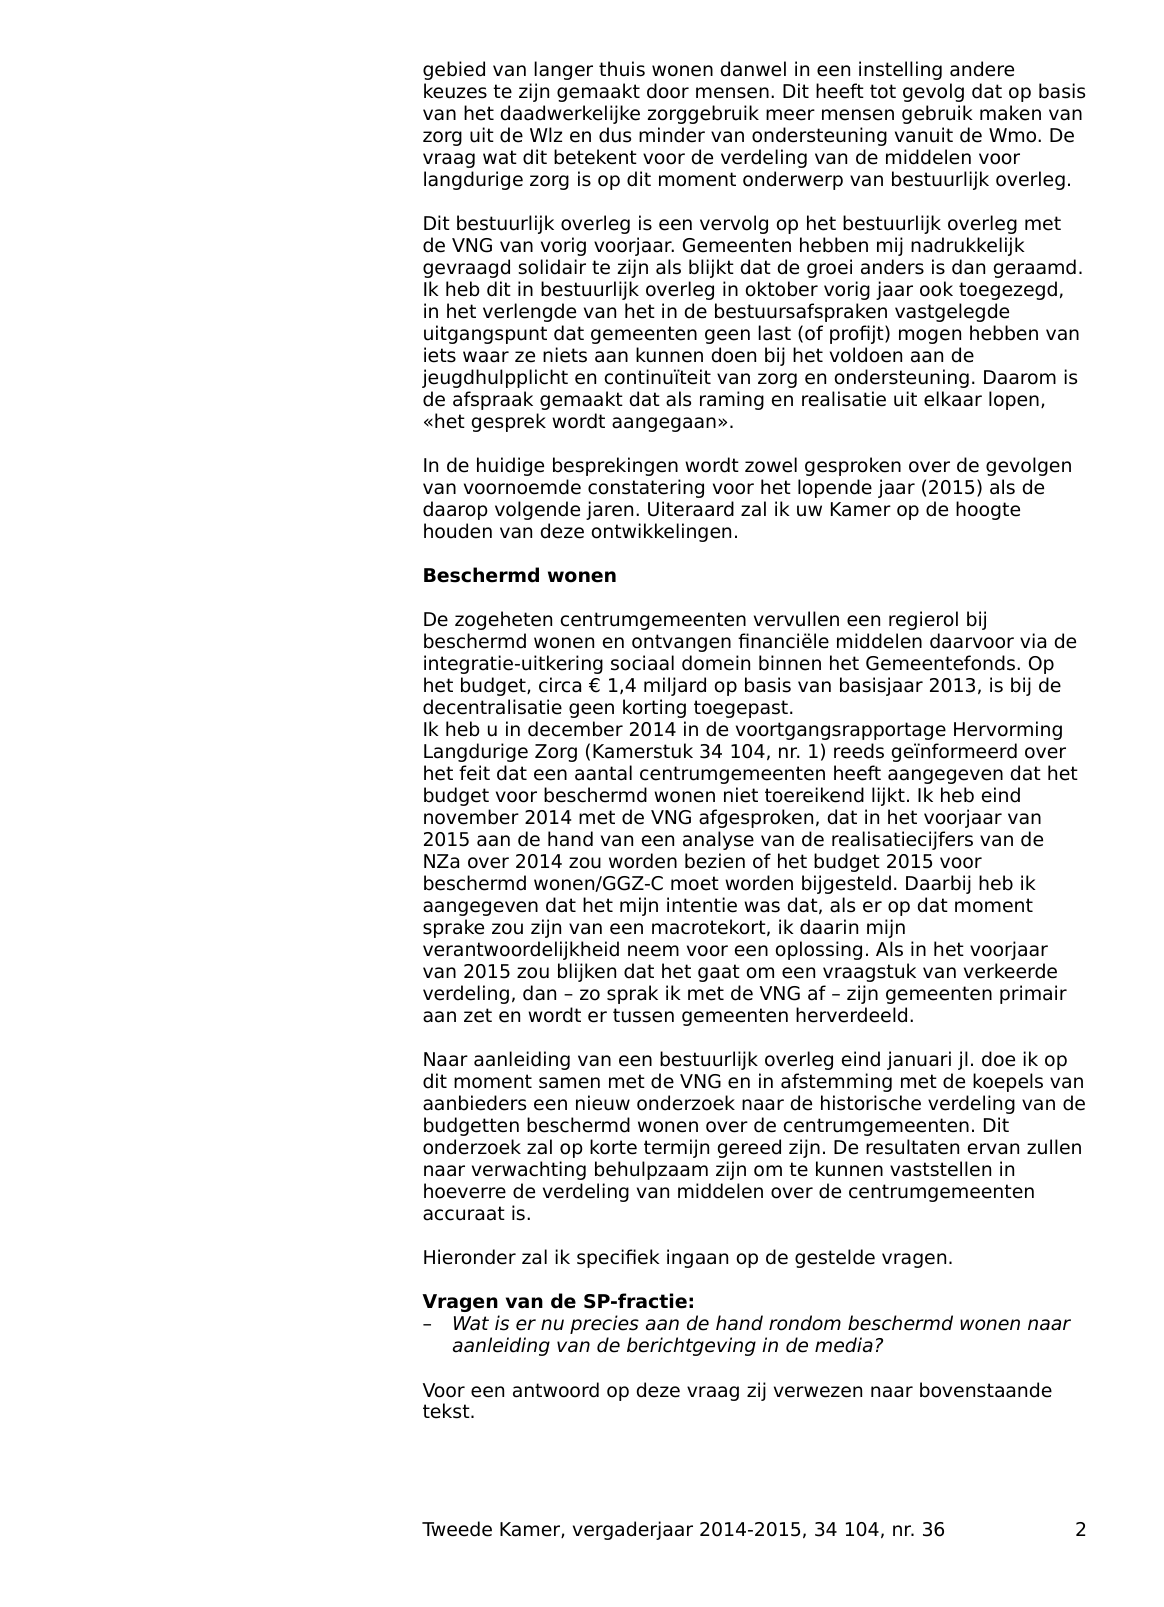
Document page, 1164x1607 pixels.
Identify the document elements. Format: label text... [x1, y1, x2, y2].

text Hieronder zal ik specifiek ingaan op de gestelde vragen. [422, 1247, 1087, 1269]
text De zogeheten centrumgemeenten vervullen een regierol bij beschermd wonen en ontvangen financiële middelen daarvoor via de integratie-uitkering sociaal domein binnen het Gemeentefonds. Op het budget, circa € 1,4 miljard op basis van basisjaar 2013, is bij de decentralisatie geen korting toegepast. [422, 609, 1087, 719]
subtitle Beschermd wonen [422, 565, 1087, 587]
text gebied van langer thuis wonen danwel in een instelling andere keuzes te zijn gemaakt door mensen. Dit heeft tot gevolg dat op basis van het daadwerkelijke zorggebruik meer mensen gebruik maken van zorg uit de Wlz en dus minder van ondersteuning vanuit de Wmo. De vraag wat dit betekent voor de verdeling van de middelen voor langdurige zorg is op dit moment onderwerp van bestuurlijk overleg. [422, 59, 1087, 191]
text – Wat is er nu precies aan de hand rondom beschermd wonen naar aanleiding van de berichtgeving in de media? [422, 1313, 1087, 1357]
text In de huidige besprekingen wordt zowel gesproken over de gevolgen van voornoemde constatering voor het lopende jaar (2015) als de daarop volgende jaren. Uiteraard zal ik uw Kamer op de hoogte houden van deze ontwikkelingen. [422, 455, 1087, 543]
subtitle Vragen van de SP-fractie: [422, 1291, 1087, 1313]
text Dit bestuurlijk overleg is een vervolg op het bestuurlijk overleg met de VNG van vorig voorjaar. Gemeenten hebben mij nadrukkelijk gevraagd solidair te zijn als blijkt dat de groei anders is dan geraamd. Ik heb dit in bestuurlijk overleg in oktober vorig jaar ook toegezegd, in het verlengde van het in de bestuursafspraken vastgelegde uitgangspunt dat gemeenten geen last (of profijt) mogen hebben van iets waar ze niets aan kunnen doen bij het voldoen aan de jeugdhulpplicht en continuïteit van zorg en ondersteuning. Daarom is de afspraak gemaakt dat als raming en realisatie uit elkaar lopen, «het gesprek wordt aangegaan». [422, 213, 1087, 433]
text Ik heb u in december 2014 in de voortgangsrapportage Hervorming Langdurige Zorg (Kamerstuk 34 104, nr. 1) reeds geïnformeerd over het feit dat een aantal centrumgemeenten heeft aangegeven dat het budget voor beschermd wonen niet toereikend lijkt. Ik heb eind november 2014 met de VNG afgesproken, dat in het voorjaar van 2015 aan de hand van een analyse van de realisatiecijfers van de NZa over 2014 zou worden bezien of het budget 2015 voor beschermd wonen/GGZ-C moet worden bijgesteld. Daarbij heb ik aangegeven dat het mijn intentie was dat, als er op dat moment sprake zou zijn van een macrotekort, ik daarin mijn verantwoordelijkheid neem voor een oplossing. Als in het voorjaar van 2015 zou blijken dat het gaat om een vraagstuk van verkeerde verdeling, dan – zo sprak ik met de VNG af – zijn gemeenten primair aan zet en wordt er tussen gemeenten herverdeeld. [422, 719, 1087, 1027]
text Voor een antwoord op deze vraag zij verwezen naar bovenstaande tekst. [422, 1379, 1087, 1423]
text Naar aanleiding van een bestuurlijk overleg eind januari jl. doe ik op dit moment samen met de VNG en in afstemming met de koepels van aanbieders een nieuw onderzoek naar de historische verdeling van de budgetten beschermd wonen over de centrumgemeenten. Dit onderzoek zal op korte termijn gereed zijn. De resultaten ervan zullen naar verwachting behulpzaam zijn om te kunnen vaststellen in hoeverre de verdeling van middelen over de centrumgemeenten accuraat is. [422, 1049, 1087, 1225]
